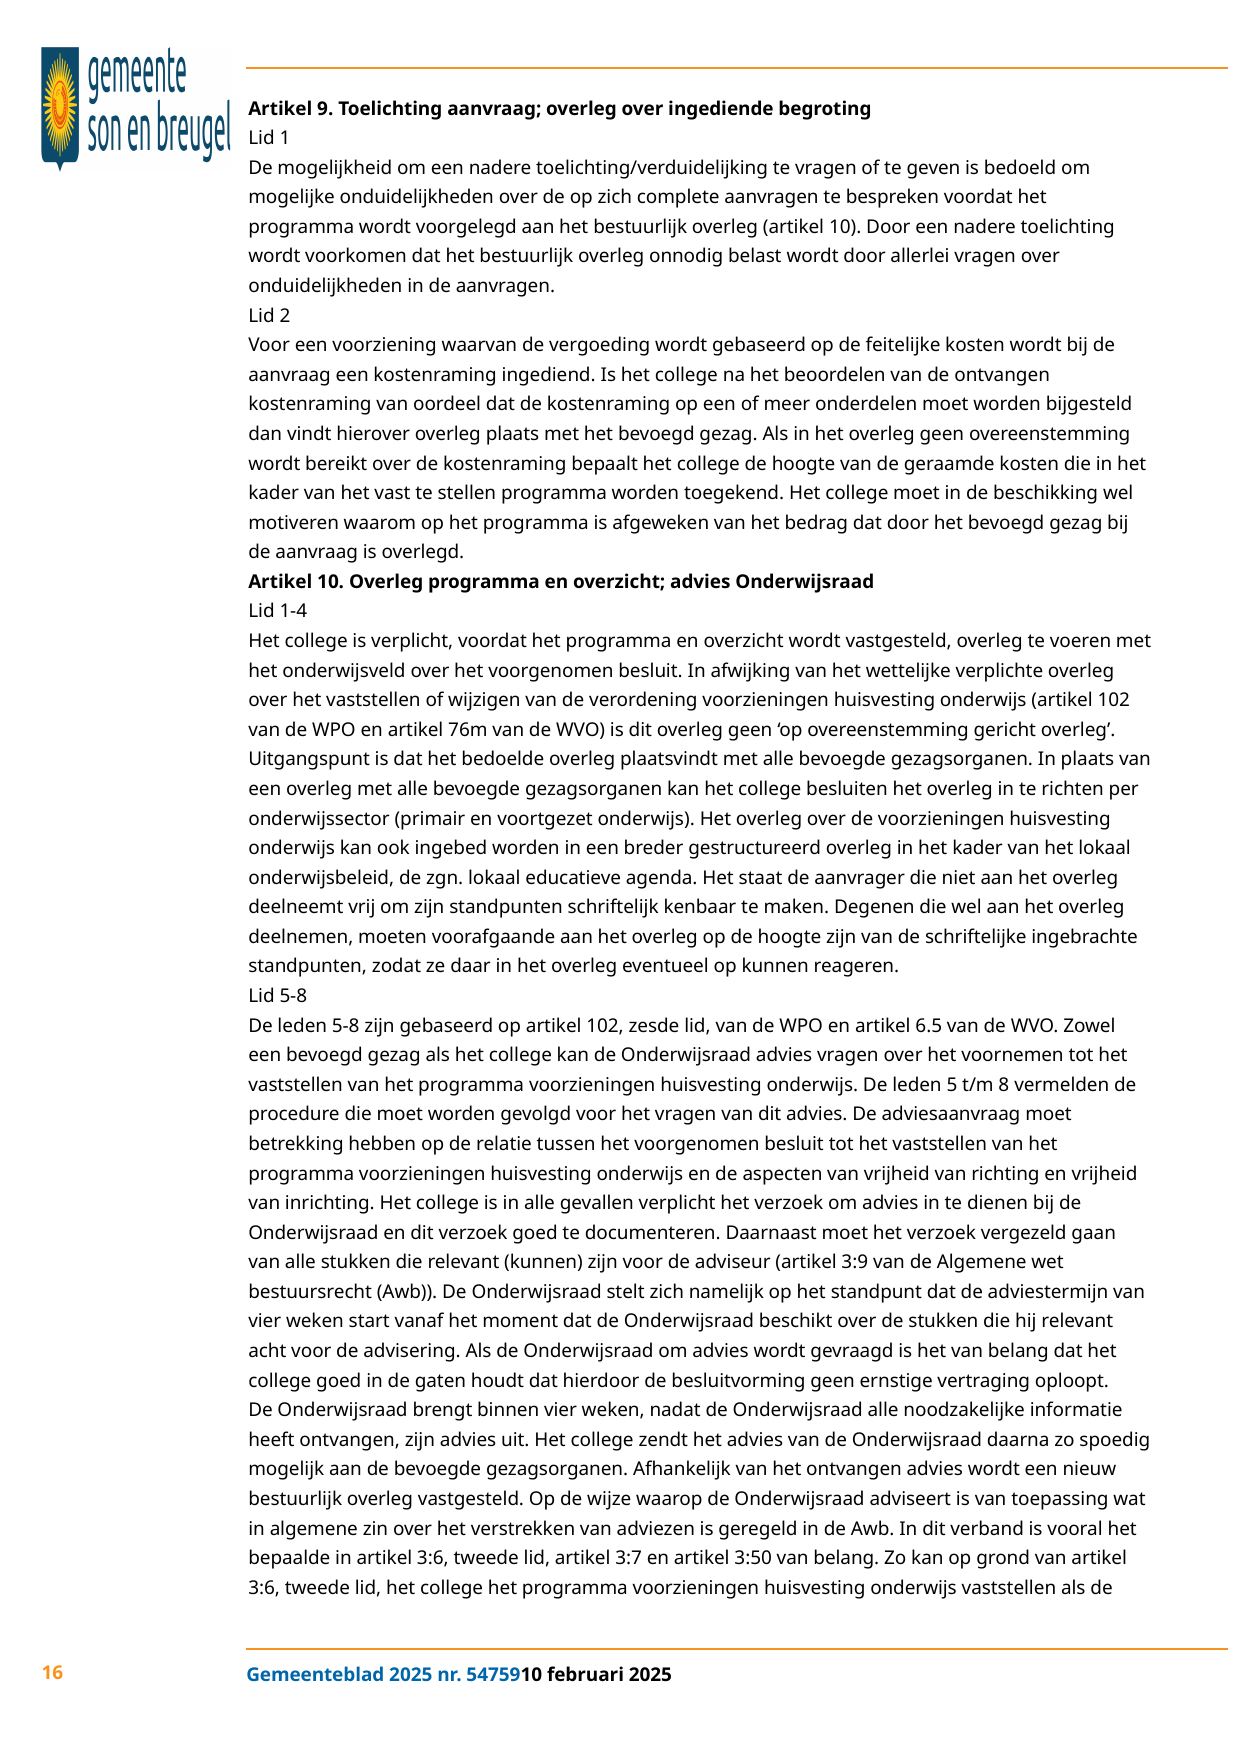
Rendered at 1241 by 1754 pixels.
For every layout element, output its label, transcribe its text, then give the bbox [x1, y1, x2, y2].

text De Onderwijsraad brengt binnen vier weken, nadat de Onderwijsraad alle noodzakelijke informatie heeft ontvangen, zijn advies uit. Het college zendt het advies van de Onderwijsraad daarna zo spoedig mogelijk aan de bevoegde gezagsorganen. Afhankelijk van het ontvangen advies wordt een nieuw bestuurlijk overleg vastgesteld. Op de wijze waarop de Onderwijsraad adviseert is van toepassing wat in algemene zin over het verstrekken van adviezen is geregeld in de Awb. In dit verband is vooral het bepaalde in artikel 3:6, tweede lid, artikel 3:7 en artikel 3:50 van belang. Zo kan op grond van artikel 3:6, tweede lid, het college het programma voorzieningen huisvesting onderwijs vaststellen als de [248, 1396, 1152, 1600]
text Lid 1-4 [248, 598, 1152, 623]
text Artikel 9. Toelichting aanvraag; overleg over ingediende begroting [248, 95, 1152, 121]
text Het college is verplicht, voordat het programma en overzicht wordt vastgesteld, overleg te voeren met het onderwijsveld over het voorgenomen besluit. In afwijking van het wettelijke verplichte overleg over het vaststellen of wijzigen van de verordening voorzieningen huisvesting onderwijs (artikel 102 van de WPO en artikel 76m van de WVO) is dit overleg geen ‘op overeenstemming gericht overleg’. Uitgangspunt is dat het bedoelde overleg plaatsvindt met alle bevoegde gezagsorganen. In plaats van een overleg met alle bevoegde gezagsorganen kan het college besluiten het overleg in te richten per onderwijssector (primair en voortgezet onderwijs). Het overleg over de voorzieningen huisvesting onderwijs kan ook ingebed worden in een breder gestructureerd overleg in het kader van het lokaal onderwijsbeleid, de zgn. lokaal educatieve agenda. Het staat de aanvrager die niet aan het overleg deelneemt vrij om zijn standpunten schriftelijk kenbaar te maken. Degenen die wel aan het overleg deelnemen, moeten voorafgaande aan het overleg op de hoogte zijn van de schriftelijke ingebrachte standpunten, zodat ze daar in het overleg eventueel op kunnen reageren. [248, 627, 1152, 978]
text De leden 5-8 zijn gebaseerd op artikel 102, zesde lid, van de WPO en artikel 6.5 van de WVO. Zowel een bevoegd gezag als het college kan de Onderwijsraad advies vragen over het voornemen tot het vaststellen van het programma voorzieningen huisvesting onderwijs. De leden 5 t/m 8 vermelden de procedure die moet worden gevolgd voor het vragen van dit advies. De adviesaanvraag moet betrekking hebben op de relatie tussen het voorgenomen besluit tot het vaststellen van het programma voorzieningen huisvesting onderwijs en de aspecten van vrijheid van richting en vrijheid van inrichting. Het college is in alle gevallen verplicht het verzoek om advies in te dienen bij de Onderwijsraad en dit verzoek goed te documenteren. Daarnaast moet het verzoek vergezeld gaan van alle stukken die relevant (kunnen) zijn voor de adviseur (artikel 3:9 van de Algemene wet bestuursrecht (Awb)). De Onderwijsraad stelt zich namelijk op het standpunt dat de adviestermijn van vier weken start vanaf het moment dat de Onderwijsraad beschikt over de stukken die hij relevant acht voor de advisering. Als de Onderwijsraad om advies wordt gevraagd is het van belang dat het college goed in de gaten houdt dat hierdoor de besluitvorming geen ernstige vertraging oploopt. [248, 1012, 1152, 1393]
text Voor een voorziening waarvan de vergoeding wordt gebaseerd op de feitelijke kosten wordt bij de aanvraag een kostenraming ingediend. Is het college na het beoordelen van de ontvangen kostenraming van oordeel dat de kostenraming op een of meer onderdelen moet worden bijgesteld dan vindt hierover overleg plaats met het bevoegd gezag. Als in het overleg geen overeenstemming wordt bereikt over de kostenraming bepaalt het college de hoogte van de geraamde kosten die in het kader van het vast te stellen programma worden toegekend. Het college moet in de beschikking wel motiveren waarom op het programma is afgeweken van het bedrag dat door het bevoegd gezag bij de aanvraag is overlegd. [248, 331, 1152, 564]
text Lid 1 [248, 124, 1152, 150]
text Lid 2 [248, 302, 1152, 328]
text Lid 5-8 [248, 982, 1152, 1008]
text De mogelijkheid om een nadere toelichting/verduidelijking te vragen of te geven is bedoeld om mogelijke onduidelijkheden over de op zich complete aanvragen te bespreken voordat het programma wordt voorgelegd aan het bestuurlijk overleg (artikel 10). Door een nadere toelichting wordt voorkomen dat het bestuurlijk overleg onnodig belast wordt door allerlei vragen over onduidelijkheden in de aanvragen. [248, 154, 1152, 298]
text Artikel 10. Overleg programma en overzicht; advies Onderwijsraad [248, 568, 1152, 594]
picture [41, 47, 231, 172]
